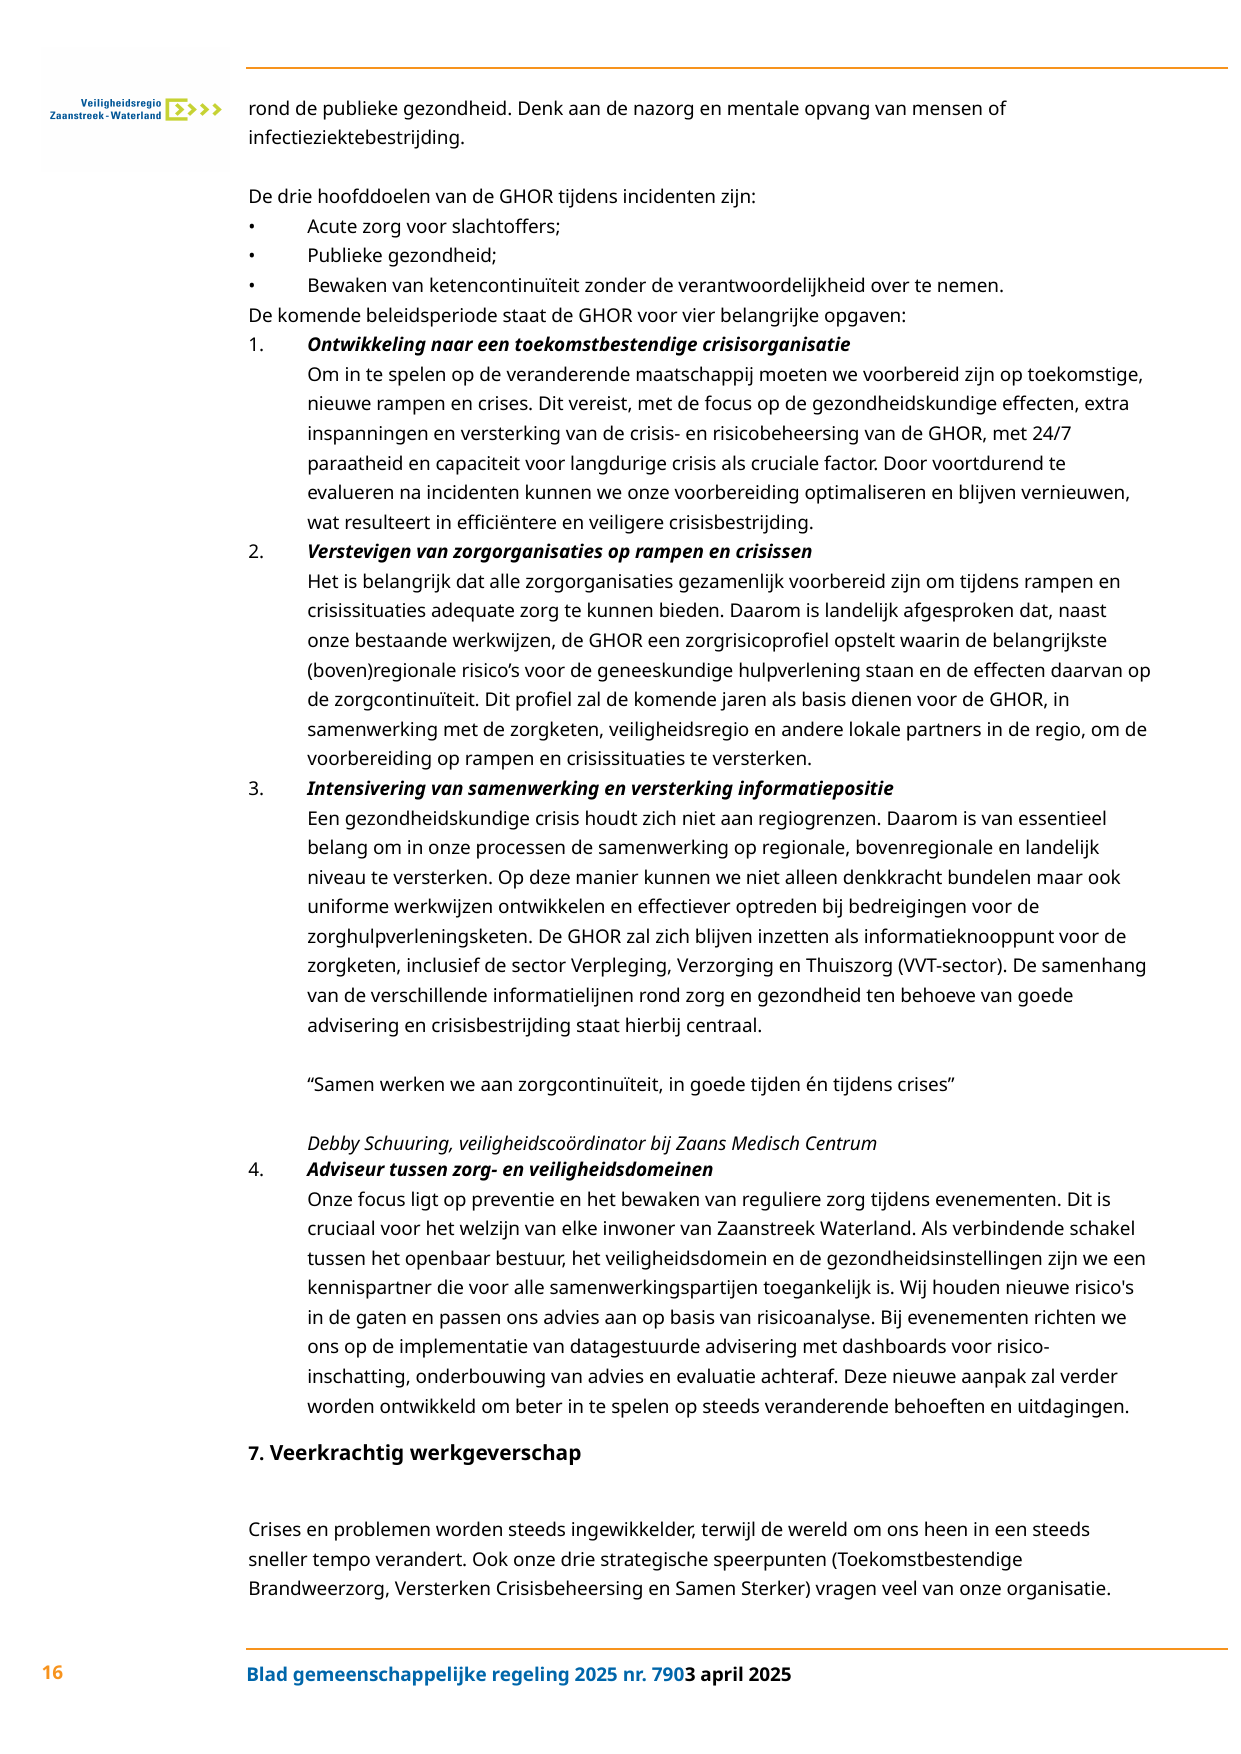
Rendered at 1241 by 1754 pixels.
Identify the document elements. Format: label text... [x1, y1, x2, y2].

list Acute zorg voor slachtoffers; [248, 213, 1152, 239]
text Crises en problemen worden steeds ingewikkelder, terwijl de wereld om ons heen in een steeds sneller tempo verandert. Ook onze drie strategische speerpunten (Toekomstbestendige Brandweerzorg, Versterken Crisisbeheersing en Samen Sterker) vragen veel van onze organisatie. [248, 1516, 1152, 1601]
text rond de publieke gezondheid. Denk aan de nazorg en mentale opvang van mensen of infectieziektebestrijding. [248, 95, 1152, 150]
list Een gezondheidskundige crisis houdt zich niet aan regiogrenzen. Daarom is van essentieel belang om in onze processen de samenwerking op regionale, bovenregionale en landelijk niveau te versterken. Op deze manier kunnen we niet alleen denkkracht bundelen maar ook uniforme werkwijzen ontwikkelen en effectiever optreden bij bedreigingen voor de zorghulpverleningsketen. De GHOR zal zich blijven inzetten als informatieknooppunt voor de zorgketen, inclusief de sector Verpleging, Verzorging en Thuiszorg (VVT-sector). De samenhang van de verschillende informatielijnen rond zorg en gezondheid ten behoeve van goede advisering en crisisbestrijding staat hierbij centraal. [248, 805, 1152, 1038]
picture [41, 47, 231, 172]
list Intensivering van samenwerking en versterking informatiepositie [248, 775, 1152, 801]
list Om in te spelen op de veranderende maatschappij moeten we voorbereid zijn op toekomstige, nieuwe rampen en crises. Dit vereist, met de focus op de gezondheidskundige effecten, extra inspanningen en versterking van de crisis- en risicobeheersing van de GHOR, met 24/7 paraatheid en capaciteit voor langdurige crisis als cruciale factor. Door voortdurend te evalueren na incidenten kunnen we onze voorbereiding optimaliseren en blijven vernieuwen, wat resulteert in efficiëntere en veiligere crisisbestrijding. [248, 361, 1152, 535]
table_header “Samen werken we aan zorgcontinuïteit, in goede tijden én tijdens crises” Debby Schuuring, veiligheidscoördinator bij Zaans Medisch Centrum [307, 1071, 1211, 1156]
list Adviseur tussen zorg- en veiligheidsdomeinen [248, 1156, 1152, 1182]
text De komende beleidsperiode staat de GHOR voor vier belangrijke opgaven: [248, 302, 1152, 328]
text 7. Veerkrachtig werkgeverschap [248, 1438, 1152, 1467]
list Bewaken van ketencontinuïteit zonder de verantwoordelijkheid over te nemen. [248, 272, 1152, 298]
list Het is belangrijk dat alle zorgorganisaties gezamenlijk voorbereid zijn om tijdens rampen en crisissituaties adequate zorg te kunnen bieden. Daarom is landelijk afgesproken dat, naast onze bestaande werkwijzen, de GHOR een zorgrisicoprofiel opstelt waarin de belangrijkste (boven)regionale risico’s voor de geneeskundige hulpverlening staan en de effecten daarvan op de zorgcontinuïteit. Dit profiel zal de komende jaren als basis dienen voor de GHOR, in samenwerking met de zorgketen, veiligheidsregio en andere lokale partners in de regio, om de voorbereiding op rampen en crisissituaties te versterken. [248, 568, 1152, 771]
list Verstevigen van zorgorganisaties op rampen en crisissen [248, 538, 1152, 564]
list Onze focus ligt op preventie en het bewaken van reguliere zorg tijdens evenementen. Dit is cruciaal voor het welzijn van elke inwoner van Zaanstreek Waterland. Als verbindende schakel tussen het openbaar bestuur, het veiligheidsdomein en de gezondheidsinstellingen zijn we een kennispartner die voor alle samenwerkingspartijen toegankelijk is. Wij houden nieuwe risico's in de gaten en passen ons advies aan op basis van risicoanalyse. Bij evenementen richten we ons op de implementatie van datagestuurde advisering met dashboards voor risico-inschatting, onderbouwing van advies en evaluatie achteraf. Deze nieuwe aanpak zal verder worden ontwikkeld om beter in te spelen op steeds veranderende behoeften en uitdagingen. [248, 1186, 1152, 1418]
text De drie hoofddoelen van de GHOR tijdens incidenten zijn: [248, 183, 1152, 209]
list Publieke gezondheid; [248, 243, 1152, 268]
list Ontwikkeling naar een toekomstbestendige crisisorganisatie [248, 331, 1152, 357]
